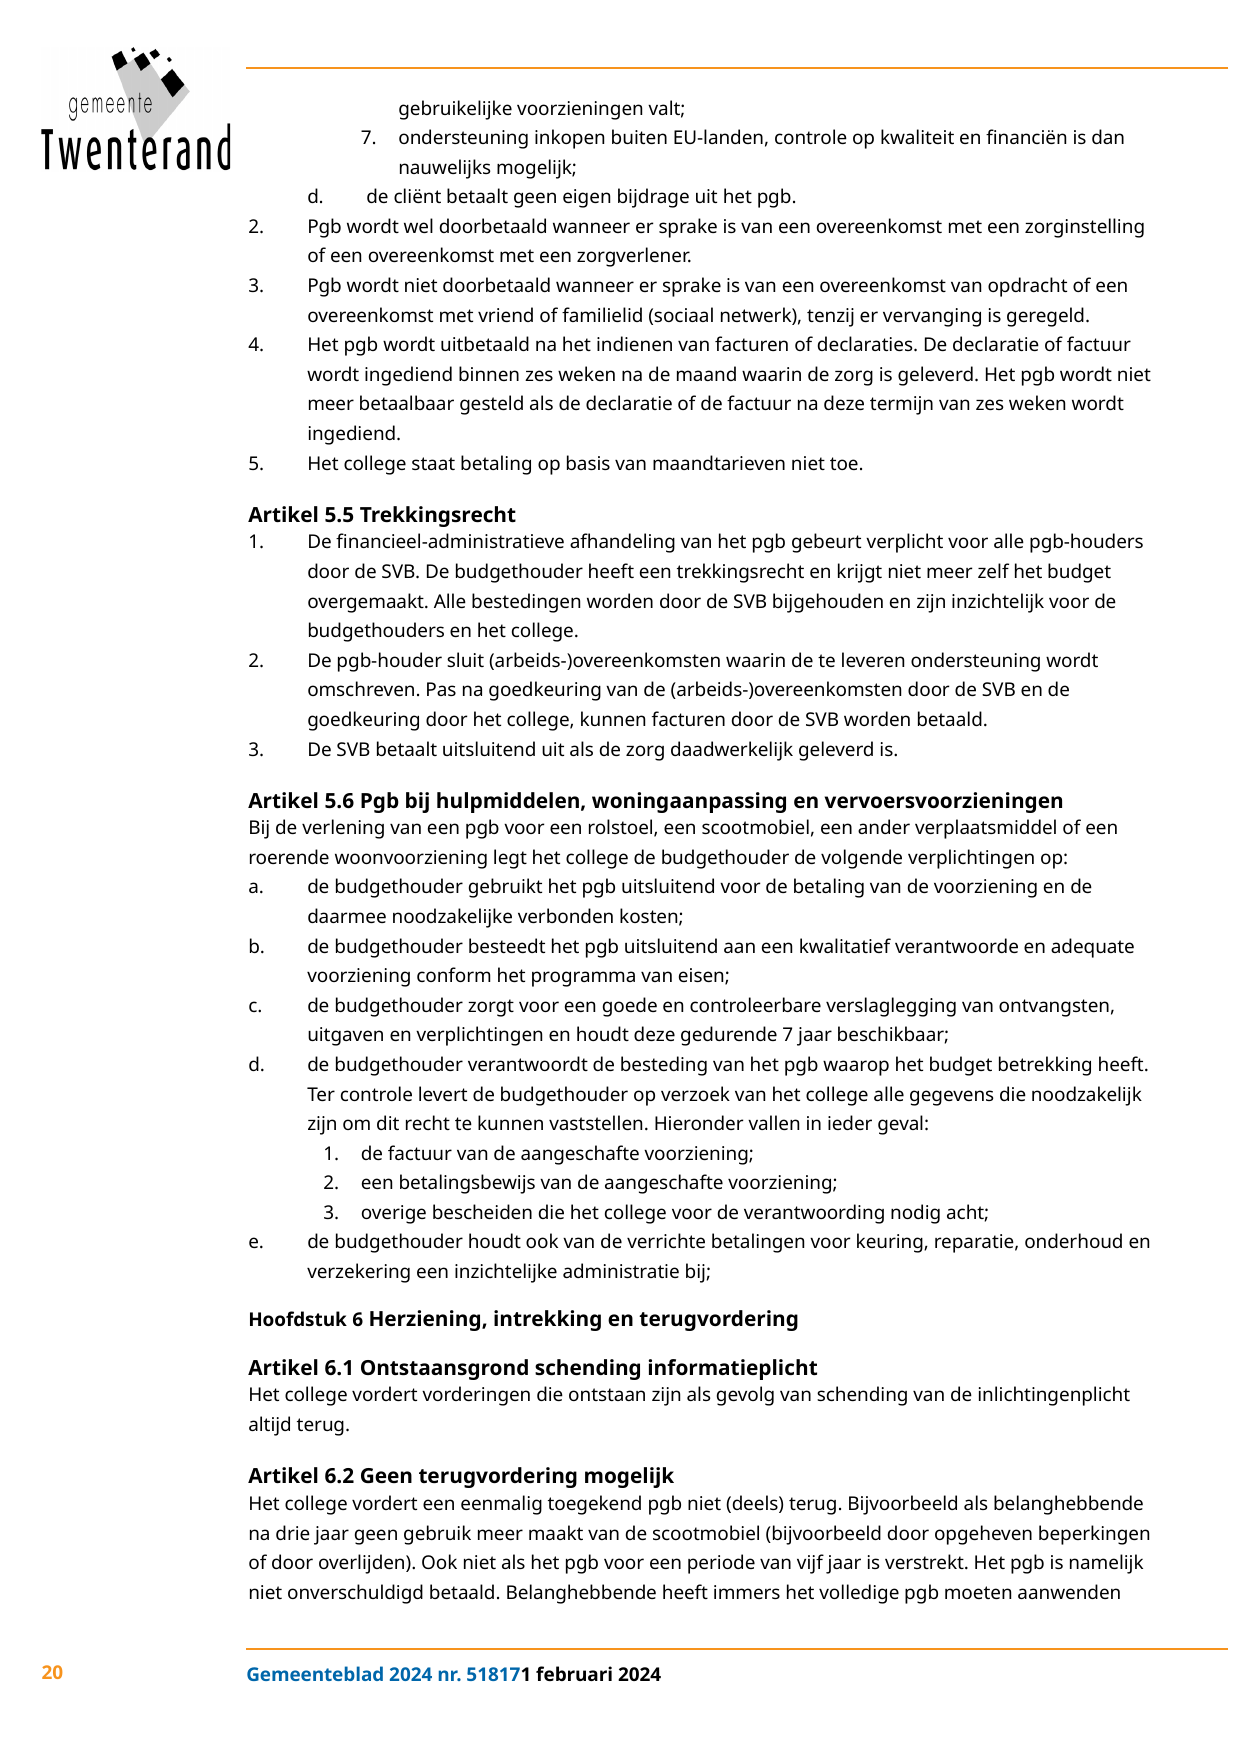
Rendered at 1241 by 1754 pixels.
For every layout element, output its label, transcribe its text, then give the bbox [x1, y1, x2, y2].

text Het college vordert een eenmalig toegekend pgb niet (deels) terug. Bijvoorbeeld als belanghebbende na drie jaar geen gebruik meer maakt van de scootmobiel (bijvoorbeeld door opgeheven beperkingen of door overlijden). Ook niet als het pgb voor een periode van vijf jaar is verstrekt. Het pgb is namelijk niet onverschuldigd betaald. Belanghebbende heeft immers het volledige pgb moeten aanwenden [248, 1490, 1152, 1604]
text Artikel 5.5 Trekkingsrecht [248, 500, 1152, 529]
text Het college vordert vorderingen die ontstaan zijn als gevolg van schending van de inlichtingenplicht altijd terug. [248, 1382, 1152, 1437]
list Het college staat betaling op basis van maandtarieven niet toe. [248, 450, 1152, 476]
list ondersteuning inkopen buiten EU-landen, controle op kwaliteit en financiën is dan nauwelijks mogelijk; [361, 124, 1152, 180]
list De financieel-administratieve afhandeling van het pgb gebeurt verplicht voor alle pgb-houders door de SVB. De budgethouder heeft een trekkingsrecht en krijgt niet meer zelf het budget overgemaakt. Alle bestedingen worden door de SVB bijgehouden en zijn inzichtelijk voor de budgethouders en het college. [248, 529, 1152, 643]
text Artikel 6.1 Ontstaansgrond schending informatieplicht [248, 1353, 1152, 1382]
list de budgethouder besteedt het pgb uitsluitend aan een kwalitatief verantwoorde en adequate voorziening conform het programma van eisen; [248, 933, 1152, 988]
text Bij de verlening van een pgb voor een rolstoel, een scootmobiel, een ander verplaatsmiddel of een roerende woonvoorziening legt het college de budgethouder de volgende verplichtingen op: [248, 814, 1152, 870]
list De pgb-houder sluit (arbeids-)overeenkomsten waarin de te leveren ondersteuning wordt omschreven. Pas na goedkeuring van de (arbeids-)overeenkomsten door de SVB en de goedkeuring door het college, kunnen facturen door de SVB worden betaald. [248, 647, 1152, 732]
list de budgethouder houdt ook van de verrichte betalingen voor keuring, reparatie, onderhoud en verzekering een inzichtelijke administratie bij; [248, 1229, 1152, 1284]
list Het pgb wordt uitbetaald na het indienen van facturen of declaraties. De declaratie of factuur wordt ingediend binnen zes weken na de maand waarin de zorg is geleverd. Het pgb wordt niet meer betaalbaar gesteld als de declaratie of de factuur na deze termijn van zes weken wordt ingediend. [248, 331, 1152, 446]
list de cliënt betaalt geen eigen bijdrage uit het pgb. [307, 183, 1152, 209]
list de budgethouder verantwoordt de besteding van het pgb waarop het budget betrekking heeft. Ter controle levert de budgethouder op verzoek van het college alle gegevens die noodzakelijk zijn om dit recht te kunnen vaststellen. Hieronder vallen in ieder geval: [248, 1051, 1152, 1136]
list de budgethouder zorgt voor een goede en controleerbare verslaglegging van ontvangsten, uitgaven en verplichtingen en houdt deze gedurende 7 jaar beschikbaar; [248, 992, 1152, 1047]
text Hoofdstuk 6 Herziening, intrekking en terugvordering [248, 1304, 1152, 1332]
list Pgb wordt wel doorbetaald wanneer er sprake is van een overeenkomst met een zorginstelling of een overeenkomst met een zorgverlener. [248, 213, 1152, 268]
list gebruikelijke voorzieningen valt; [361, 95, 1152, 121]
text Artikel 6.2 Geen terugvordering mogelijk [248, 1462, 1152, 1490]
picture [41, 47, 231, 172]
list overige bescheiden die het college voor de verantwoording nodig acht; [323, 1199, 1152, 1225]
list de factuur van de aangeschafte voorziening; [323, 1140, 1152, 1166]
list Pgb wordt niet doorbetaald wanneer er sprake is van een overeenkomst van opdracht of een overeenkomst met vriend of familielid (sociaal netwerk), tenzij er vervanging is geregeld. [248, 272, 1152, 328]
list een betalingsbewijs van de aangeschafte voorziening; [323, 1169, 1152, 1195]
text Artikel 5.6 Pgb bij hulpmiddelen, woningaanpassing en vervoersvoorzieningen [248, 786, 1152, 814]
list de budgethouder gebruikt het pgb uitsluitend voor de betaling van de voorziening en de daarmee noodzakelijke verbonden kosten; [248, 874, 1152, 929]
list De SVB betaalt uitsluitend uit als de zorg daadwerkelijk geleverd is. [248, 736, 1152, 761]
